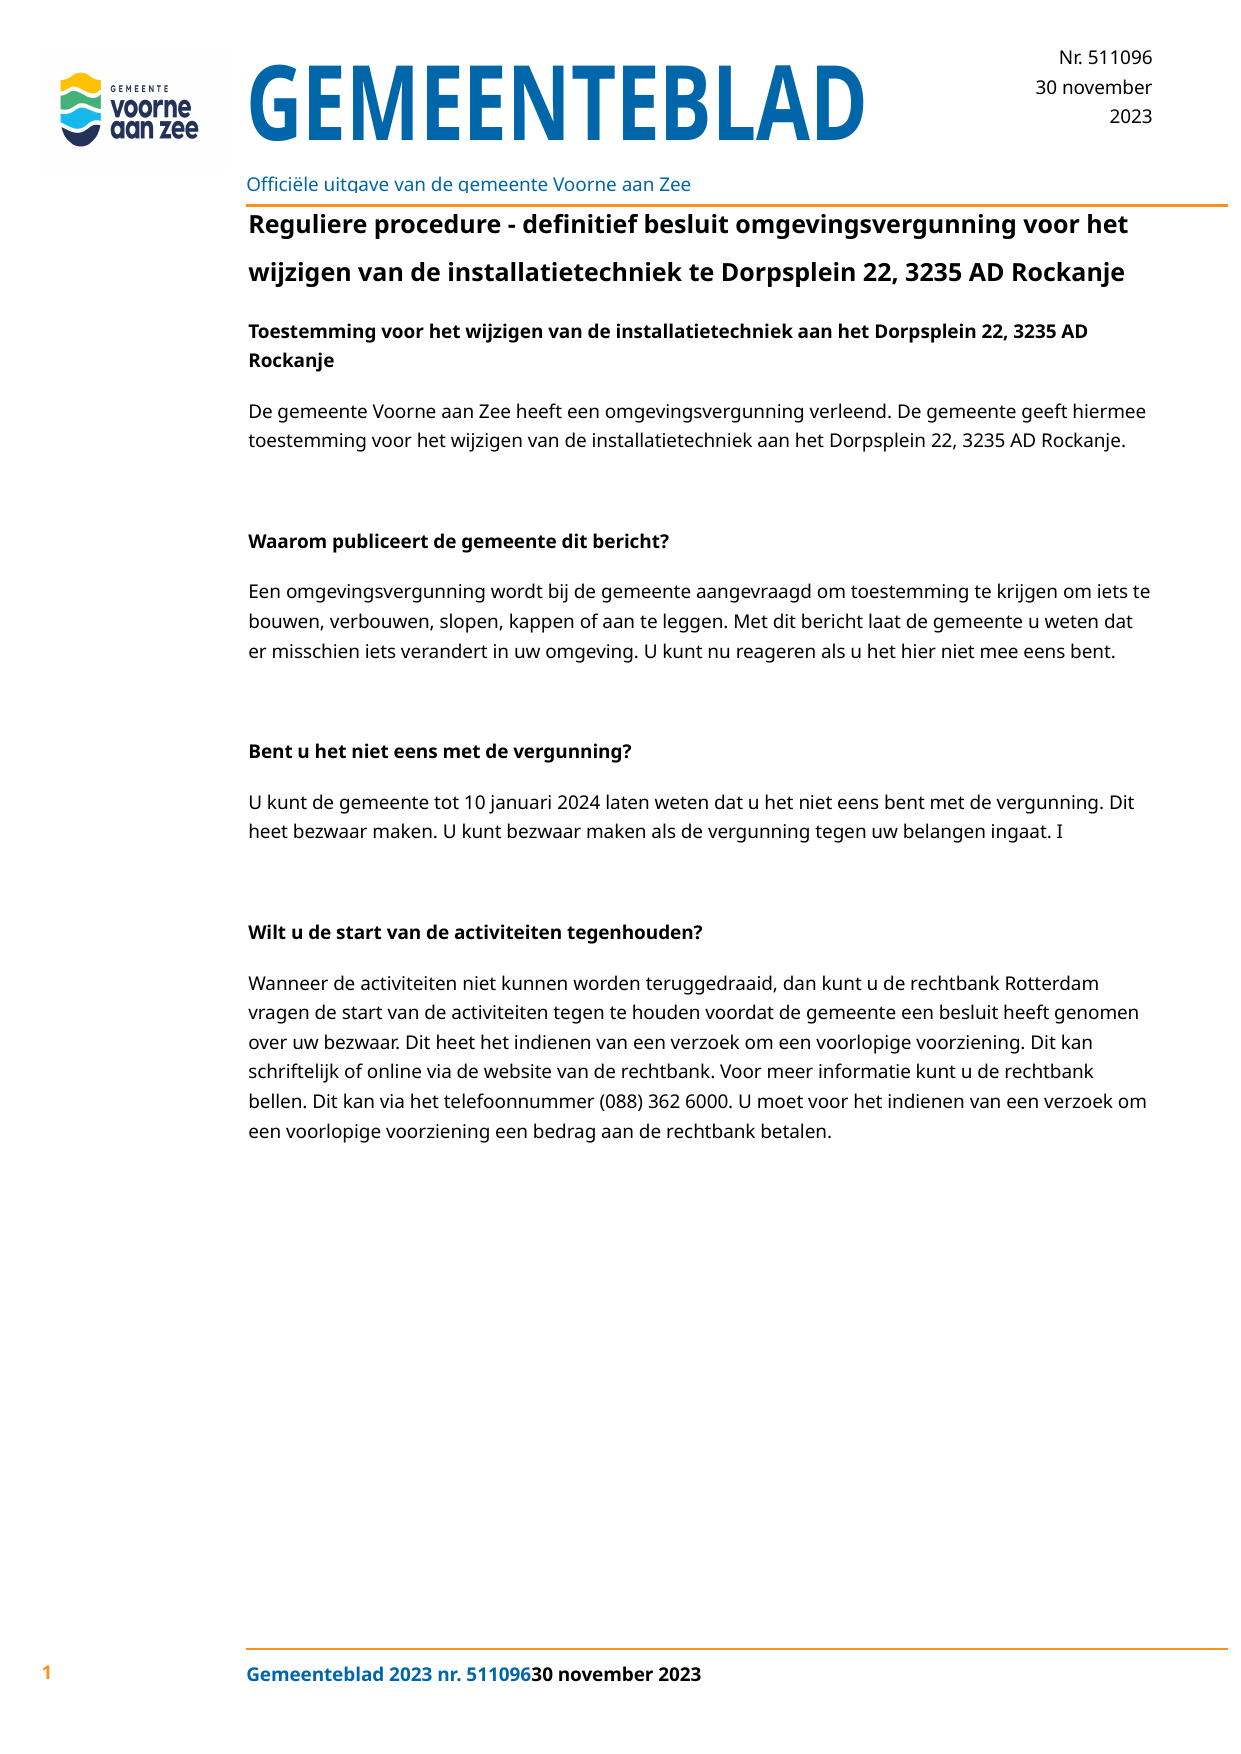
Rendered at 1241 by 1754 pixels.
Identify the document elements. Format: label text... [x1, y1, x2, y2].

text Een omgevingsvergunning wordt bij de gemeente aangevraagd om toestemming te krijgen om iets te bouwen, verbouwen, slopen, kappen of aan te leggen. Met dit bericht laat de gemeente u weten dat er misschien iets verandert in uw omgeving. U kunt nu reageren als u het hier niet mee eens bent. [248, 579, 1152, 664]
text Waarom publiceert de gemeente dit bericht? [248, 528, 1152, 554]
text Wanneer de activiteiten niet kunnen worden teruggedraaid, dan kunt u de rechtbank Rotterdam vragen de start van de activiteiten tegen te houden voordat de gemeente een besluit heeft genomen over uw bezwaar. Dit heet het indienen van een verzoek om een voorlopige voorziening. Dit kan schriftelijk of online via de website van de rechtbank. Voor meer informatie kunt u de rechtbank bellen. Dit kan via het telefoonnummer (088) 362 6000. U moet voor het indienen van een verzoek om een voorlopige voorziening een bedrag aan de rechtbank betalen. [248, 970, 1152, 1144]
picture [41, 47, 231, 172]
text Reguliere procedure - definitief besluit omgevingsvergunning voor het wijzigen van de installatietechniek te Dorpsplein 22, 3235 AD Rockanje [248, 207, 1152, 288]
text De gemeente Voorne aan Zee heeft een omgevingsvergunning verleend. De gemeente geeft hiermee toestemming voor het wijzigen van de installatietechniek aan het Dorpsplein 22, 3235 AD Rockanje. [248, 398, 1152, 453]
text Wilt u de start van de activiteiten tegenhouden? [248, 919, 1152, 945]
text Bent u het niet eens met de vergunning? [248, 739, 1152, 764]
text Toestemming voor het wijzigen van de installatietechniek aan het Dorpsplein 22, 3235 AD Rockanje [248, 318, 1152, 373]
text U kunt de gemeente tot 10 januari 2024 laten weten dat u het niet eens bent met de vergunning. Dit heet bezwaar maken. U kunt bezwaar maken als de vergunning tegen uw belangen ingaat. I [248, 789, 1152, 844]
